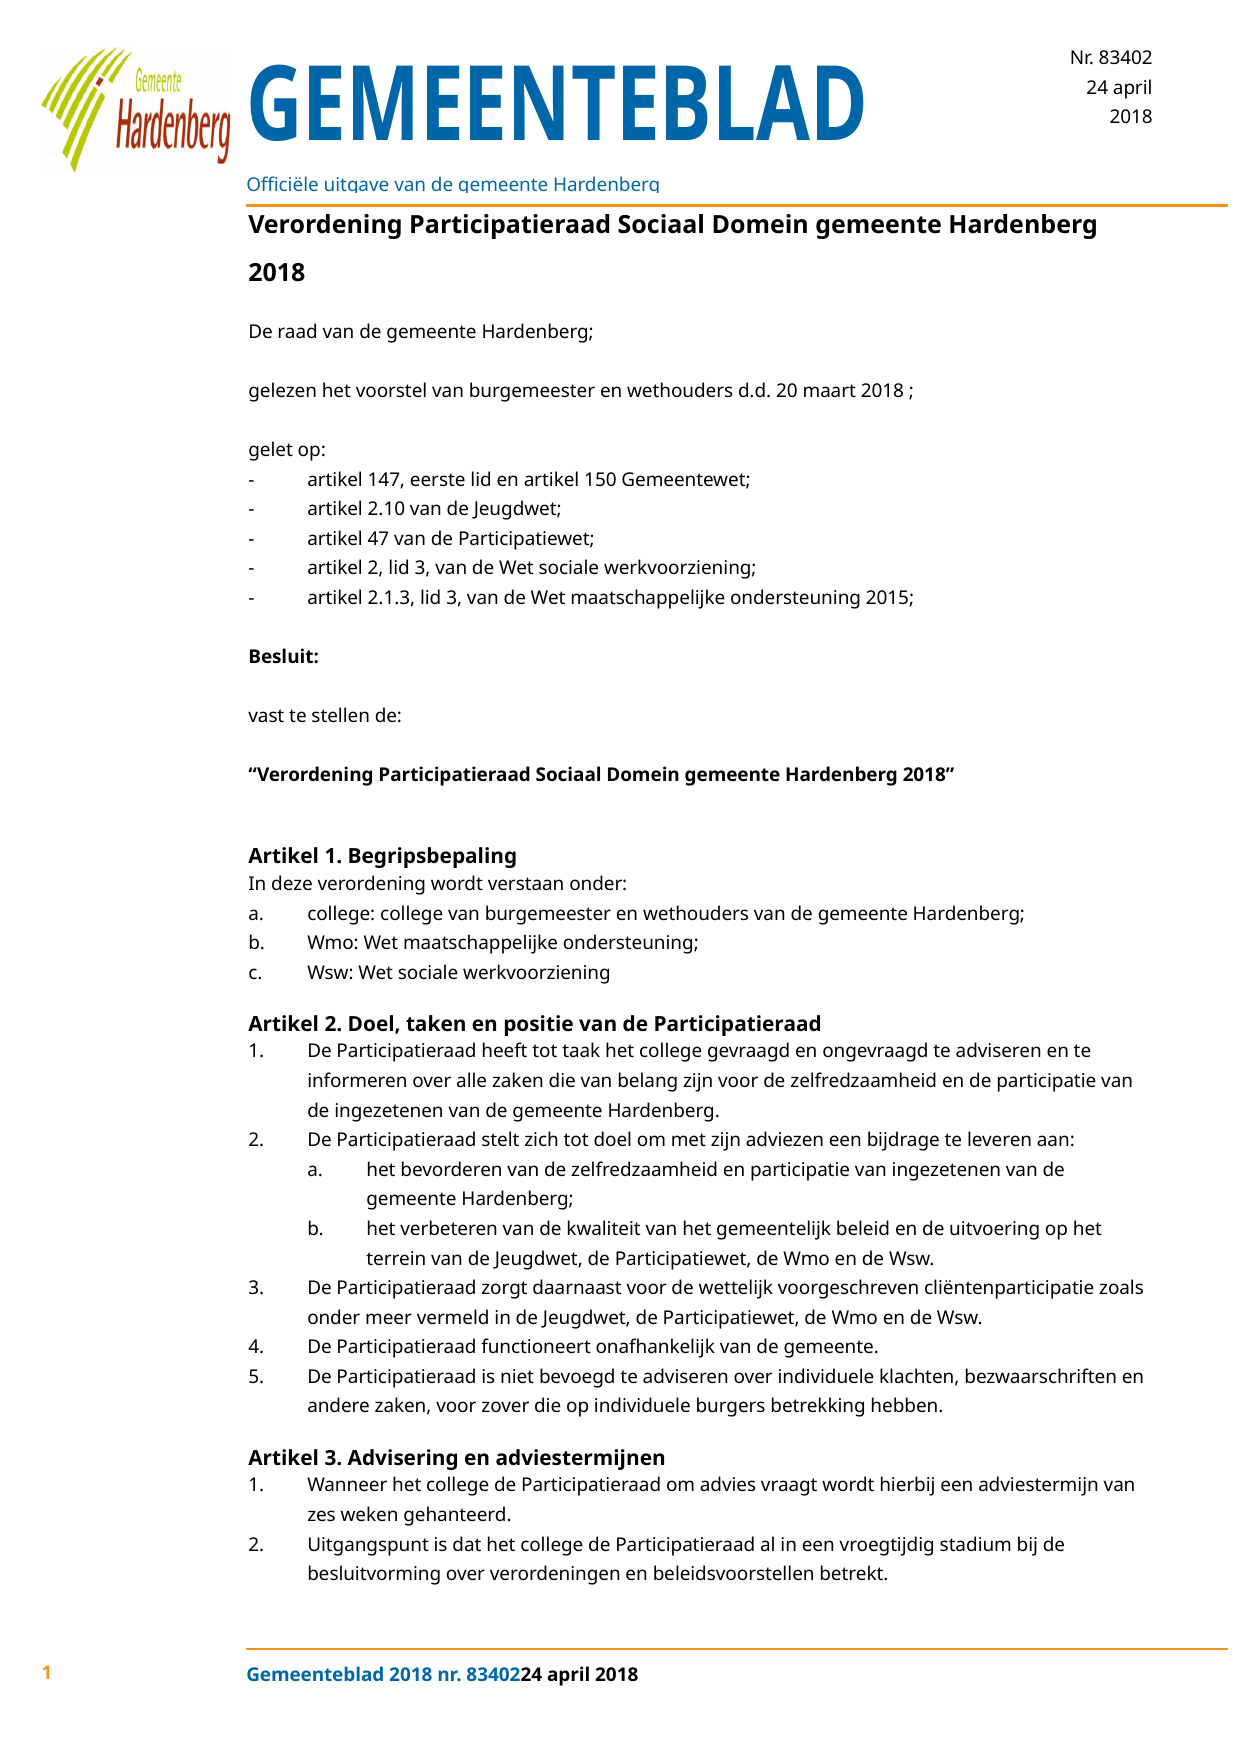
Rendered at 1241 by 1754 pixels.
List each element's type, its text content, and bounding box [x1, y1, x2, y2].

list De Participatieraad is niet bevoegd te adviseren over individuele klachten, bezwaarschriften en andere zaken, voor zover die op individuele burgers betrekking hebben. [248, 1363, 1152, 1418]
list artikel 47 van de Participatiewet; [248, 525, 1152, 551]
text Besluit: [248, 643, 1152, 669]
text Artikel 2. Doel, taken en positie van de Participatieraad [248, 1009, 1152, 1038]
text In deze verordening wordt verstaan onder: [248, 870, 1152, 896]
list De Participatieraad functioneert onafhankelijk van de gemeente. [248, 1333, 1152, 1359]
list De Participatieraad stelt zich tot doel om met zijn adviezen een bijdrage te leveren aan: [248, 1126, 1152, 1152]
text Artikel 1. Begripsbepaling [248, 842, 1152, 870]
list Wmo: Wet maatschappelijke ondersteuning; [248, 929, 1152, 955]
list artikel 2.10 van de Jeugdwet; [248, 495, 1152, 521]
text gelet op: [248, 436, 1152, 462]
picture [41, 47, 231, 172]
text Artikel 3. Advisering en adviestermijnen [248, 1443, 1152, 1472]
list artikel 147, eerste lid en artikel 150 Gemeentewet; [248, 466, 1152, 492]
list het bevorderen van de zelfredzaamheid en participatie van ingezetenen van de gemeente Hardenberg; [307, 1156, 1152, 1211]
list De Participatieraad zorgt daarnaast voor de wettelijk voorgeschreven cliëntenparticipatie zoals onder meer vermeld in de Jeugdwet, de Participatiewet, de Wmo en de Wsw. [248, 1274, 1152, 1330]
list Uitgangspunt is dat het college de Participatieraad al in een vroegtijdig stadium bij de besluitvorming over verordeningen en beleidsvoorstellen betrekt. [248, 1531, 1152, 1586]
list het verbeteren van de kwaliteit van het gemeentelijk beleid en de uitvoering op het terrein van de Jeugdwet, de Participatiewet, de Wmo en de Wsw. [307, 1215, 1152, 1271]
list De Participatieraad heeft tot taak het college gevraagd en ongevraagd te adviseren en te informeren over alle zaken die van belang zijn voor de zelfredzaamheid en de participatie van de ingezetenen van de gemeente Hardenberg. [248, 1038, 1152, 1123]
list Wanneer het college de Participatieraad om advies vraagt wordt hierbij een adviestermijn van zes weken gehanteerd. [248, 1472, 1152, 1527]
list Wsw: Wet sociale werkvoorziening [248, 959, 1152, 984]
text gelezen het voorstel van burgemeester en wethouders d.d. 20 maart 2018 ; [248, 377, 1152, 403]
text “Verordening Participatieraad Sociaal Domein gemeente Hardenberg 2018” [248, 762, 1152, 787]
list artikel 2, lid 3, van de Wet sociale werkvoorziening; [248, 554, 1152, 580]
text Verordening Participatieraad Sociaal Domein gemeente Hardenberg 2018 [248, 207, 1152, 288]
text De raad van de gemeente Hardenberg; [248, 318, 1152, 344]
text vast te stellen de: [248, 702, 1152, 728]
list artikel 2.1.3, lid 3, van de Wet maatschappelijke ondersteuning 2015; [248, 584, 1152, 610]
list college: college van burgemeester en wethouders van de gemeente Hardenberg; [248, 900, 1152, 925]
